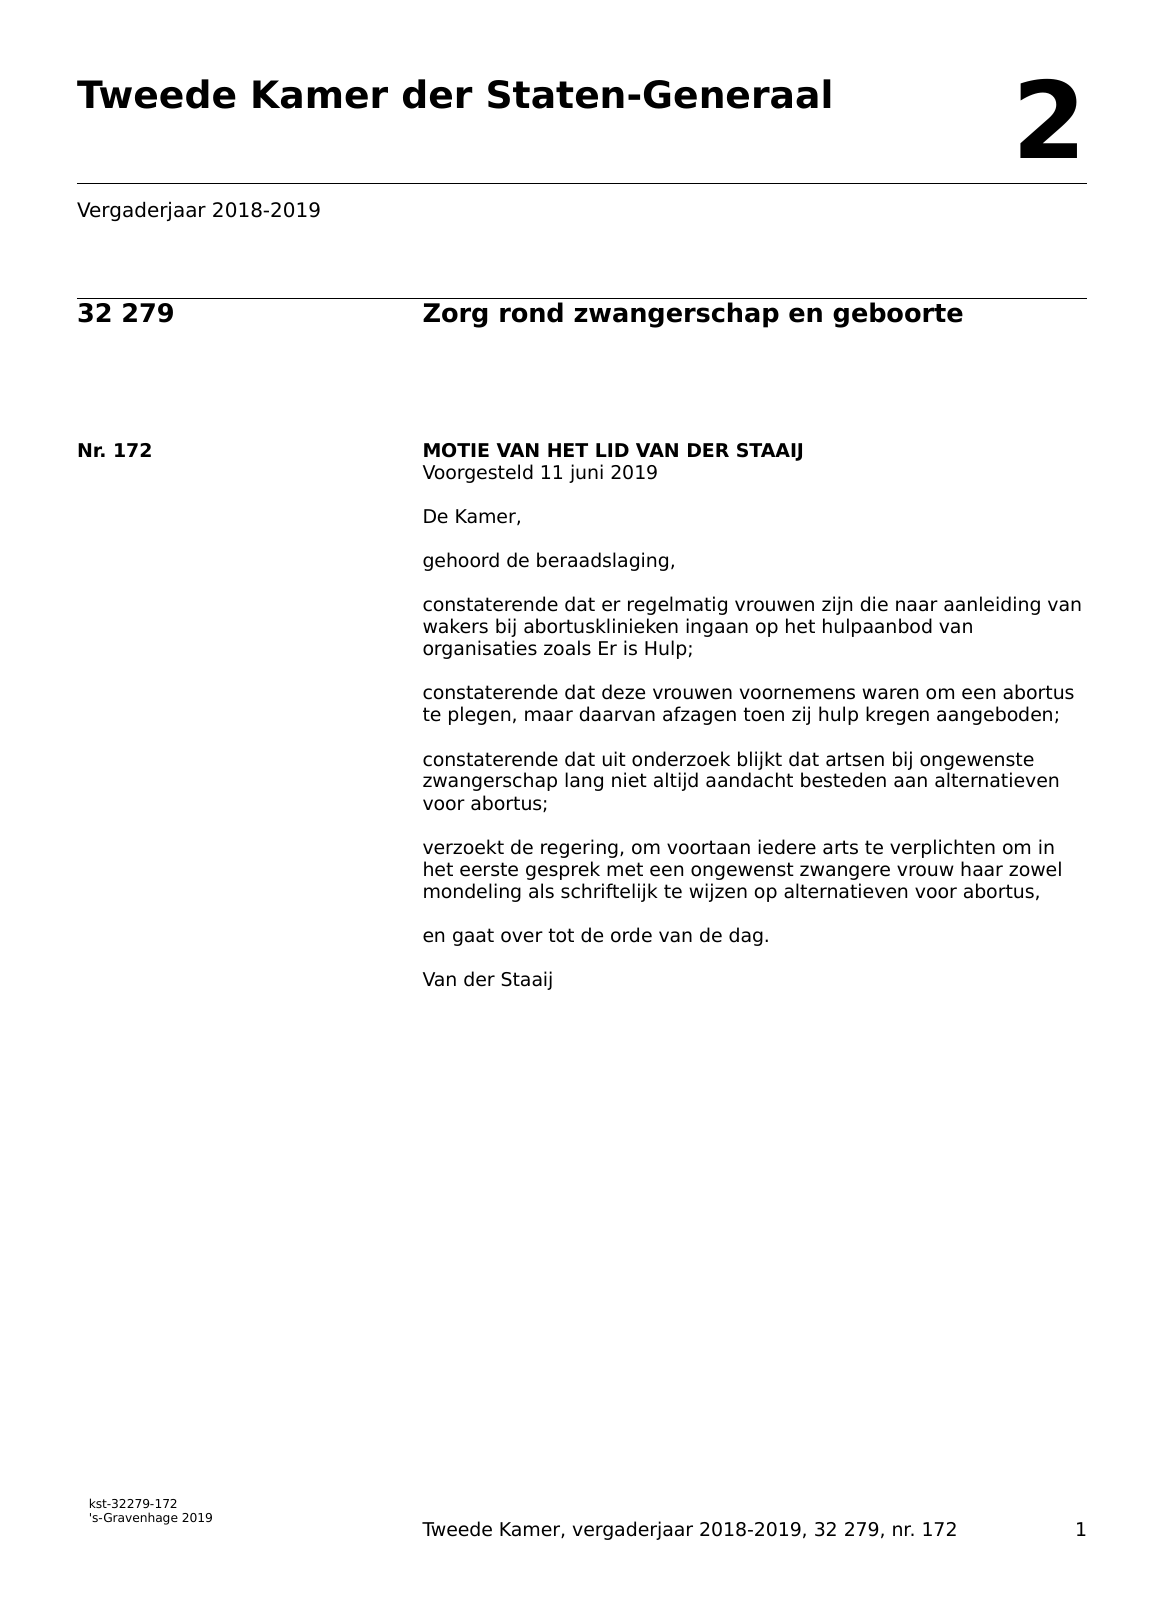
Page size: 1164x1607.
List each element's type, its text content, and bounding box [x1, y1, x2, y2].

text gehoord de beraadslaging, [422, 550, 1087, 572]
text De Kamer, [422, 506, 1087, 528]
text constaterende dat er regelmatig vrouwen zijn die naar aanleiding van wakers bij abortusklinieken ingaan op het hulpaanbod van organisaties zoals Er is Hulp; [422, 594, 1087, 660]
subtitle 32 279 Zorg rond zwangerschap en geboorte [77, 299, 1087, 329]
text Van der Staaij [422, 969, 1087, 991]
text en gaat over tot de orde van de dag. [422, 925, 1087, 947]
text verzoekt de regering, om voortaan iedere arts te verplichten om in het eerste gesprek met een ongewenst zwangere vrouw haar zowel mondeling als schriftelijk te wijzen op alternatieven voor abortus, [422, 837, 1087, 902]
table_header 2 [886, 59, 1087, 183]
subtitle Nr. 172 MOTIE VAN HET LID VAN DER STAAIJ [77, 440, 1087, 462]
text constaterende dat deze vrouwen voornemens waren om een abortus te plegen, maar daarvan afzagen toen zij hulp kregen aangeboden; [422, 682, 1087, 726]
text Voorgesteld 11 juni 2019 [422, 462, 1087, 484]
table_header Tweede Kamer der Staten-Generaal [77, 59, 886, 183]
text 's-Gravenhage 2019 [88, 1511, 323, 1525]
text constaterende dat uit onderzoek blijkt dat artsen bij ongewenste zwangerschap lang niet altijd aandacht besteden aan alternatieven voor abortus; [422, 748, 1087, 814]
table_cell Vergaderjaar 2018-2019 [77, 184, 1087, 298]
text kst-32279-172 [88, 1497, 323, 1511]
